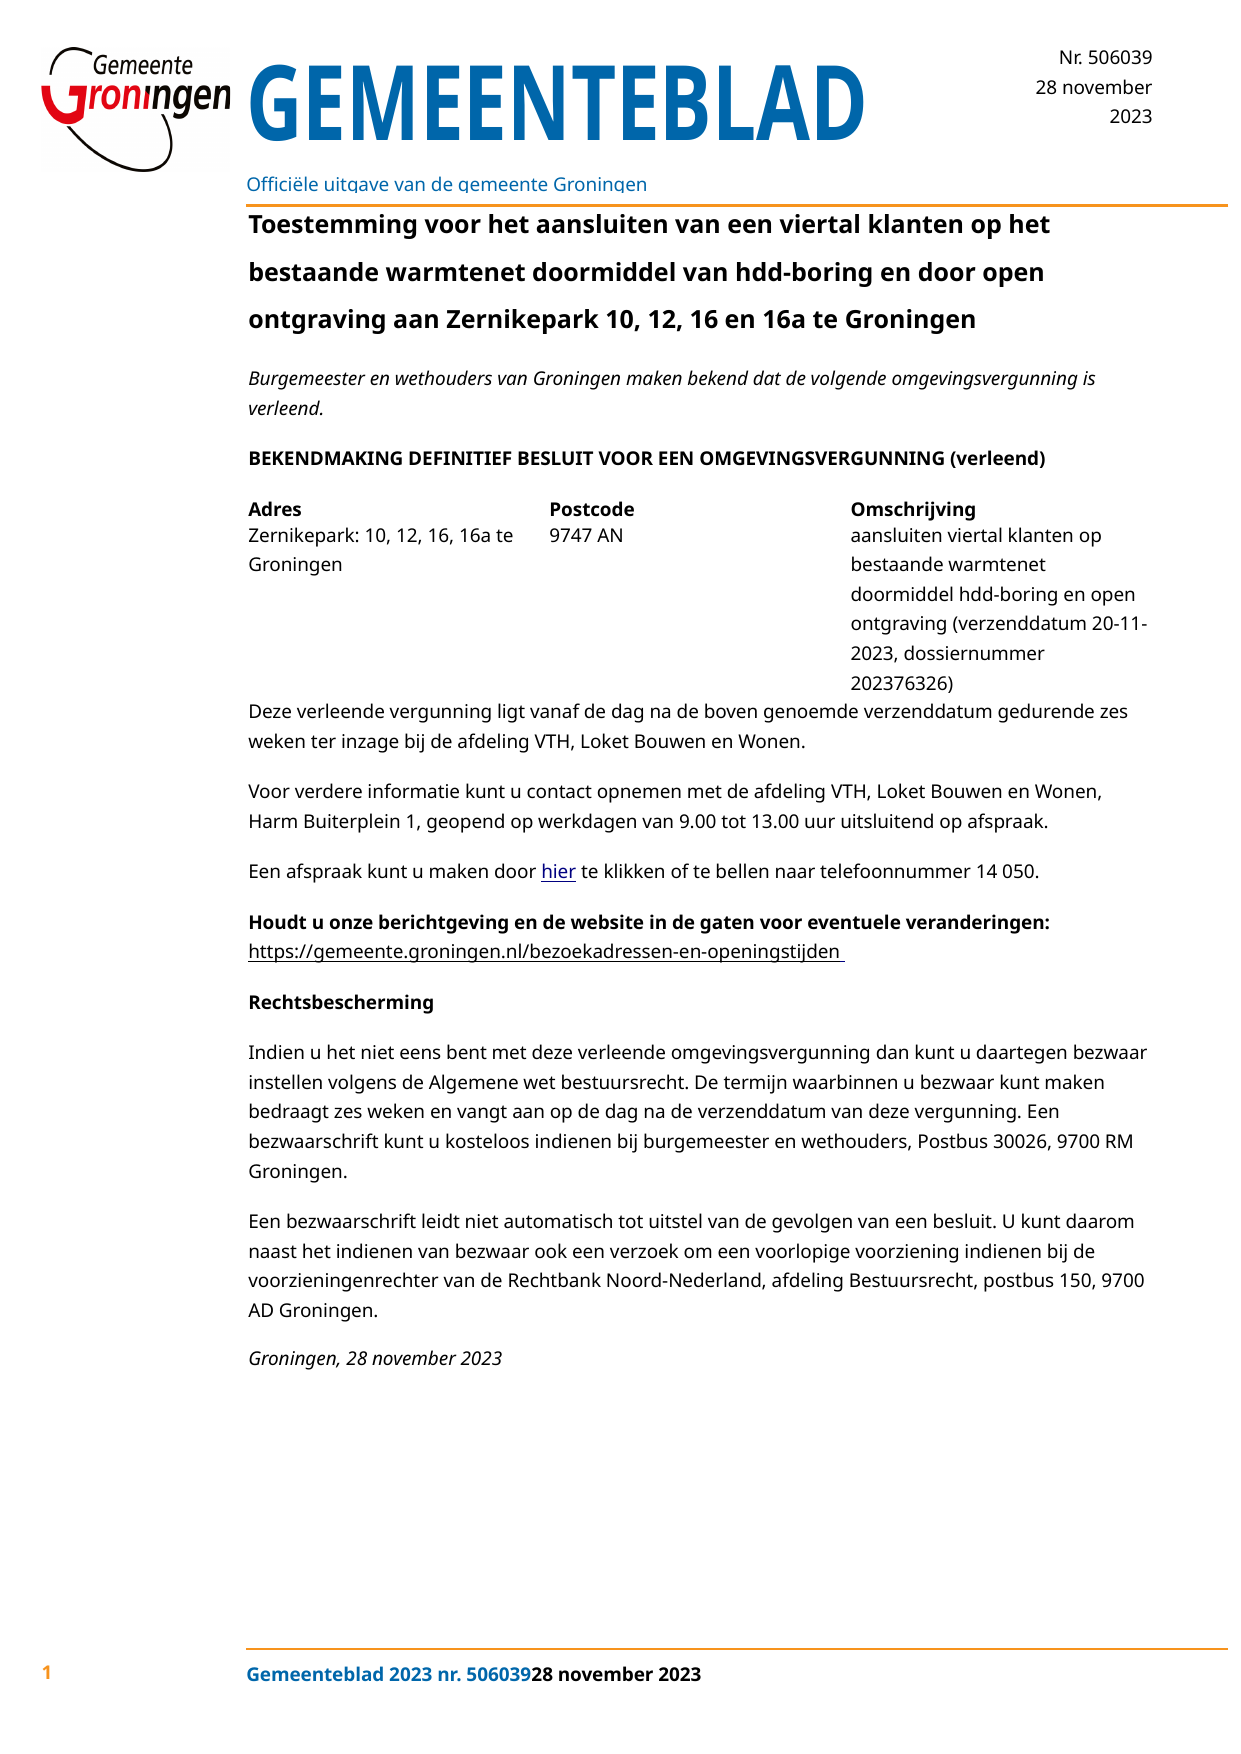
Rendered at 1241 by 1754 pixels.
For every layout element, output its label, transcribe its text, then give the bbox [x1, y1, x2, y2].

text Burgemeester en wethouders van Groningen maken bekend dat de volgende omgevingsvergunning is verleend. [248, 366, 1152, 421]
table_cell 9747 AN [549, 522, 850, 695]
table_header Postcode [549, 496, 850, 522]
table_header Adres [248, 496, 549, 522]
text Houdt u onze berichtgeving en de website in de gaten voor eventuele veranderingen: https://gemeente.groningen.nl/bezoekadressen-en-openingstijden [248, 909, 1152, 964]
text Deze verleende vergunning ligt vanaf de dag na de boven genoemde verzenddatum gedurende zes weken ter inzage bij de afdeling VTH, Loket Bouwen en Wonen. [248, 699, 1152, 754]
text Toestemming voor het aansluiten van een viertal klanten op het bestaande warmtenet doormiddel van hdd-boring en door open ontgraving aan Zernikepark 10, 12, 16 en 16a te Groningen [248, 207, 1152, 336]
text Voor verdere informatie kunt u contact opnemen met de afdeling VTH, Loket Bouwen en Wonen, Harm Buiterplein 1, geopend op werkdagen van 9.00 tot 13.00 uur uitsluitend op afspraak. [248, 779, 1152, 834]
table_cell Zernikepark: 10, 12, 16, 16a te Groningen [248, 522, 549, 695]
picture [41, 47, 231, 172]
text Groningen, 28 november 2023 [248, 1345, 1152, 1371]
text Rechtsbescherming [248, 989, 1152, 1015]
text Indien u het niet eens bent met deze verleende omgevingsvergunning dan kunt u daartegen bezwaar instellen volgens de Algemene wet bestuursrecht. De termijn waarbinnen u bezwaar kunt maken bedraagt zes weken en vangt aan op de dag na de verzenddatum van deze vergunning. Een bezwaarschrift kunt u kosteloos indienen bij burgemeester en wethouders, Postbus 30026, 9700 RM Groningen. [248, 1039, 1152, 1183]
table_header Omschrijving [850, 496, 1152, 522]
text Een afspraak kunt u maken door hier te klikken of te bellen naar telefoonnummer 14 050. [248, 859, 1152, 884]
text BEKENDMAKING DEFINITIEF BESLUIT VOOR EEN OMGEVINGSVERGUNNING (verleend) [248, 446, 1152, 471]
table_cell aansluiten viertal klanten op bestaande warmtenet doormiddel hdd-boring en open ontgraving (verzenddatum 20-11-2023, dossiernummer 202376326) [850, 522, 1152, 695]
text Een bezwaarschrift leidt niet automatisch tot uitstel van de gevolgen van een besluit. U kunt daarom naast het indienen van bezwaar ook een verzoek om een voorlopige voorziening indienen bij de voorzieningenrechter van de Rechtbank Noord-Nederland, afdeling Bestuursrecht, postbus 150, 9700 AD Groningen. [248, 1208, 1152, 1323]
